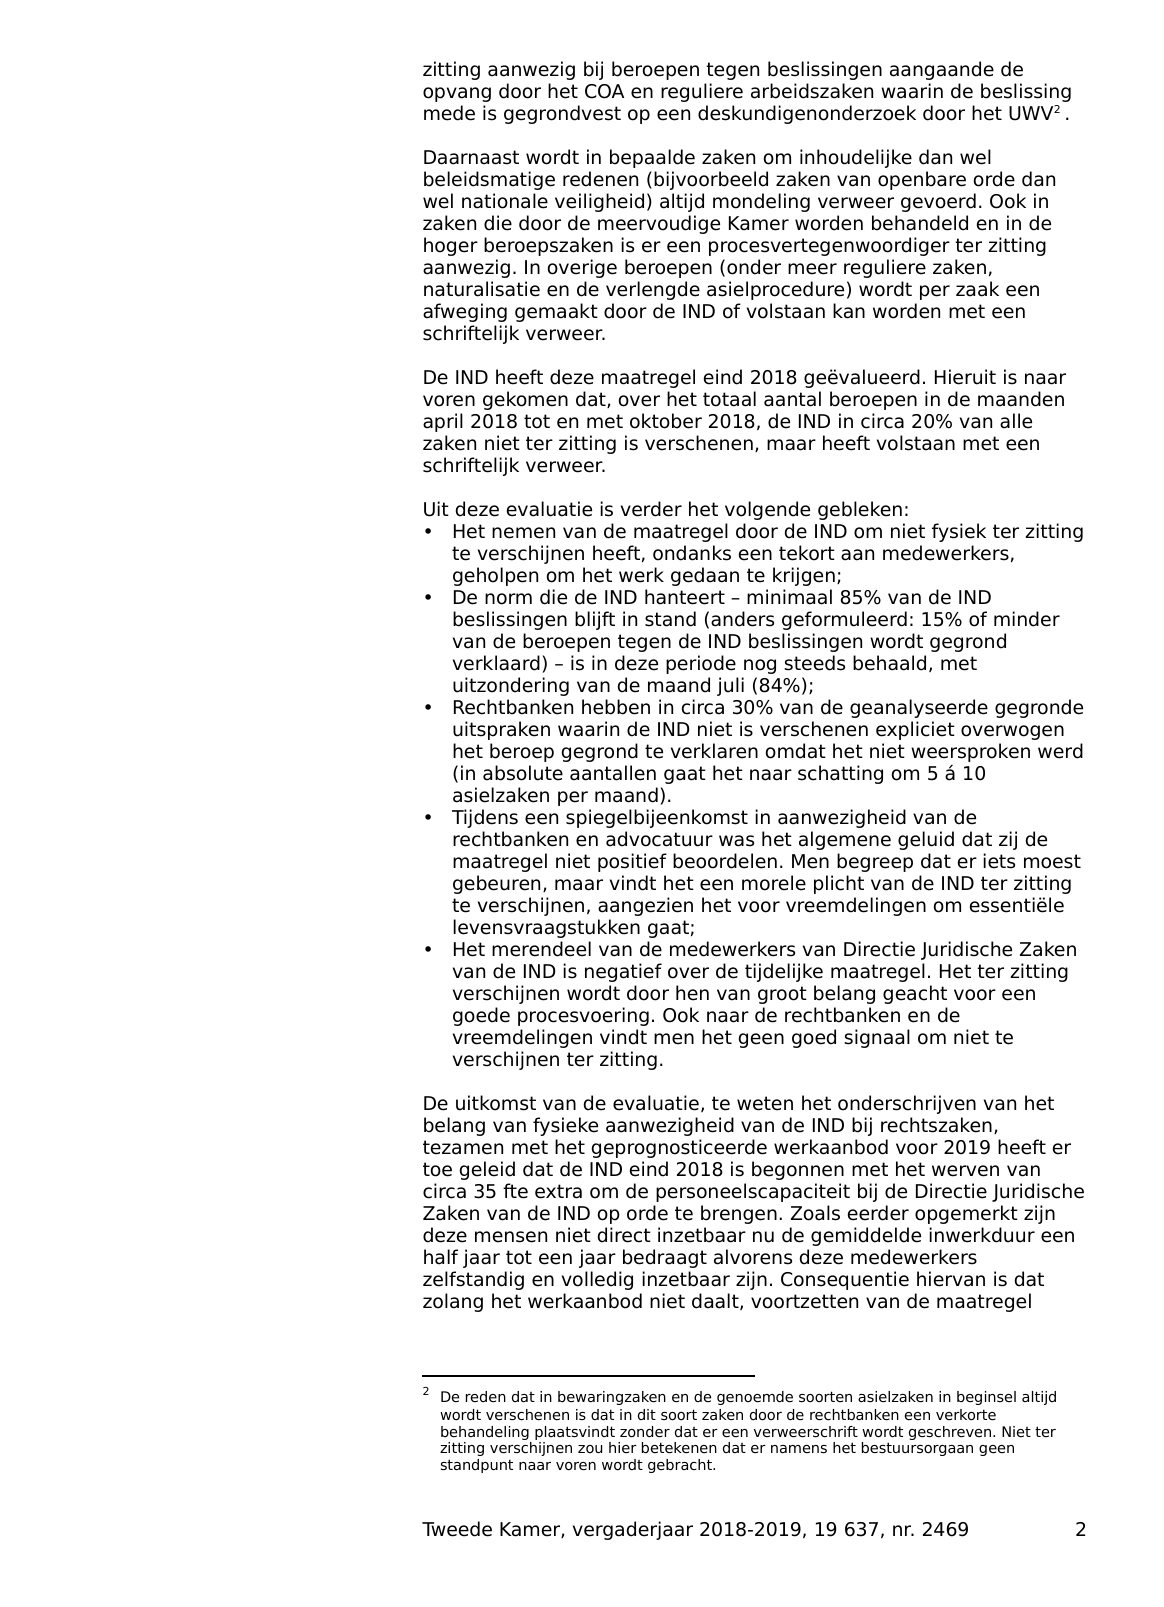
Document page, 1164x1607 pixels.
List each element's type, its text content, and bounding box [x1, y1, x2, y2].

text • De norm die de IND hanteert – minimaal 85% van de IND beslissingen blijft in stand (anders geformuleerd: 15% of minder van de beroepen tegen de IND beslissingen wordt gegrond verklaard) – is in deze periode nog steeds behaald, met uitzondering van de maand juli (84%); [422, 587, 1087, 697]
text De uitkomst van de evaluatie, te weten het onderschrijven van het belang van fysieke aanwezigheid van de IND bij rechtszaken, tezamen met het geprognosticeerde werkaanbod voor 2019 heeft er toe geleid dat de IND eind 2018 is begonnen met het werven van circa 35 fte extra om de personeelscapaciteit bij de Directie Juridische Zaken van de IND op orde te brengen. Zoals eerder opgemerkt zijn deze mensen niet direct inzetbaar nu de gemiddelde inwerkduur een half jaar tot een jaar bedraagt alvorens deze medewerkers zelfstandig en volledig inzetbaar zijn. Consequentie hiervan is dat zolang het werkaanbod niet daalt, voortzetten van de maatregel [422, 1093, 1087, 1313]
text Uit deze evaluatie is verder het volgende gebleken: [422, 499, 1087, 521]
text De reden dat in bewaringzaken en de genoemde soorten asielzaken in beginsel altijd wordt verschenen is dat in dit soort zaken door de rechtbanken een verkorte behandeling plaatsvindt zonder dat er een verweerschrift wordt geschreven. Niet ter zitting verschijnen zou hier betekenen dat er namens het bestuursorgaan geen standpunt naar voren wordt gebracht. [422, 1385, 1087, 1474]
text • Het nemen van de maatregel door de IND om niet fysiek ter zitting te verschijnen heeft, ondanks een tekort aan medewerkers, geholpen om het werk gedaan te krijgen; [422, 521, 1087, 587]
text • Tijdens een spiegelbijeenkomst in aanwezigheid van de rechtbanken en advocatuur was het algemene geluid dat zij de maatregel niet positief beoordelen. Men begreep dat er iets moest gebeuren, maar vindt het een morele plicht van de IND ter zitting te verschijnen, aangezien het voor vreemdelingen om essentiële levensvraagstukken gaat; [422, 807, 1087, 939]
text De IND heeft deze maatregel eind 2018 geëvalueerd. Hieruit is naar voren gekomen dat, over het totaal aantal beroepen in de maanden april 2018 tot en met oktober 2018, de IND in circa 20% van alle zaken niet ter zitting is verschenen, maar heeft volstaan met een schriftelijk verweer. [422, 367, 1087, 477]
text zitting aanwezig bij beroepen tegen beslissingen aangaande de opvang door het COA en reguliere arbeidszaken waarin de beslissing mede is gegrondvest op een deskundigenonderzoek door het UWV. [422, 59, 1087, 125]
text Daarnaast wordt in bepaalde zaken om inhoudelijke dan wel beleidsmatige redenen (bijvoorbeeld zaken van openbare orde dan wel nationale veiligheid) altijd mondeling verweer gevoerd. Ook in zaken die door de meervoudige Kamer worden behandeld en in de hoger beroepszaken is er een procesvertegenwoordiger ter zitting aanwezig. In overige beroepen (onder meer reguliere zaken, naturalisatie en de verlengde asielprocedure) wordt per zaak een afweging gemaakt door de IND of volstaan kan worden met een schriftelijk verweer. [422, 147, 1087, 345]
text • Rechtbanken hebben in circa 30% van de geanalyseerde gegronde uitspraken waarin de IND niet is verschenen expliciet overwogen het beroep gegrond te verklaren omdat het niet weersproken werd (in absolute aantallen gaat het naar schatting om 5 á 10 asielzaken per maand). [422, 697, 1087, 807]
text • Het merendeel van de medewerkers van Directie Juridische Zaken van de IND is negatief over de tijdelijke maatregel. Het ter zitting verschijnen wordt door hen van groot belang geacht voor een goede procesvoering. Ook naar de rechtbanken en de vreemdelingen vindt men het geen goed signaal om niet te verschijnen ter zitting. [422, 939, 1087, 1071]
